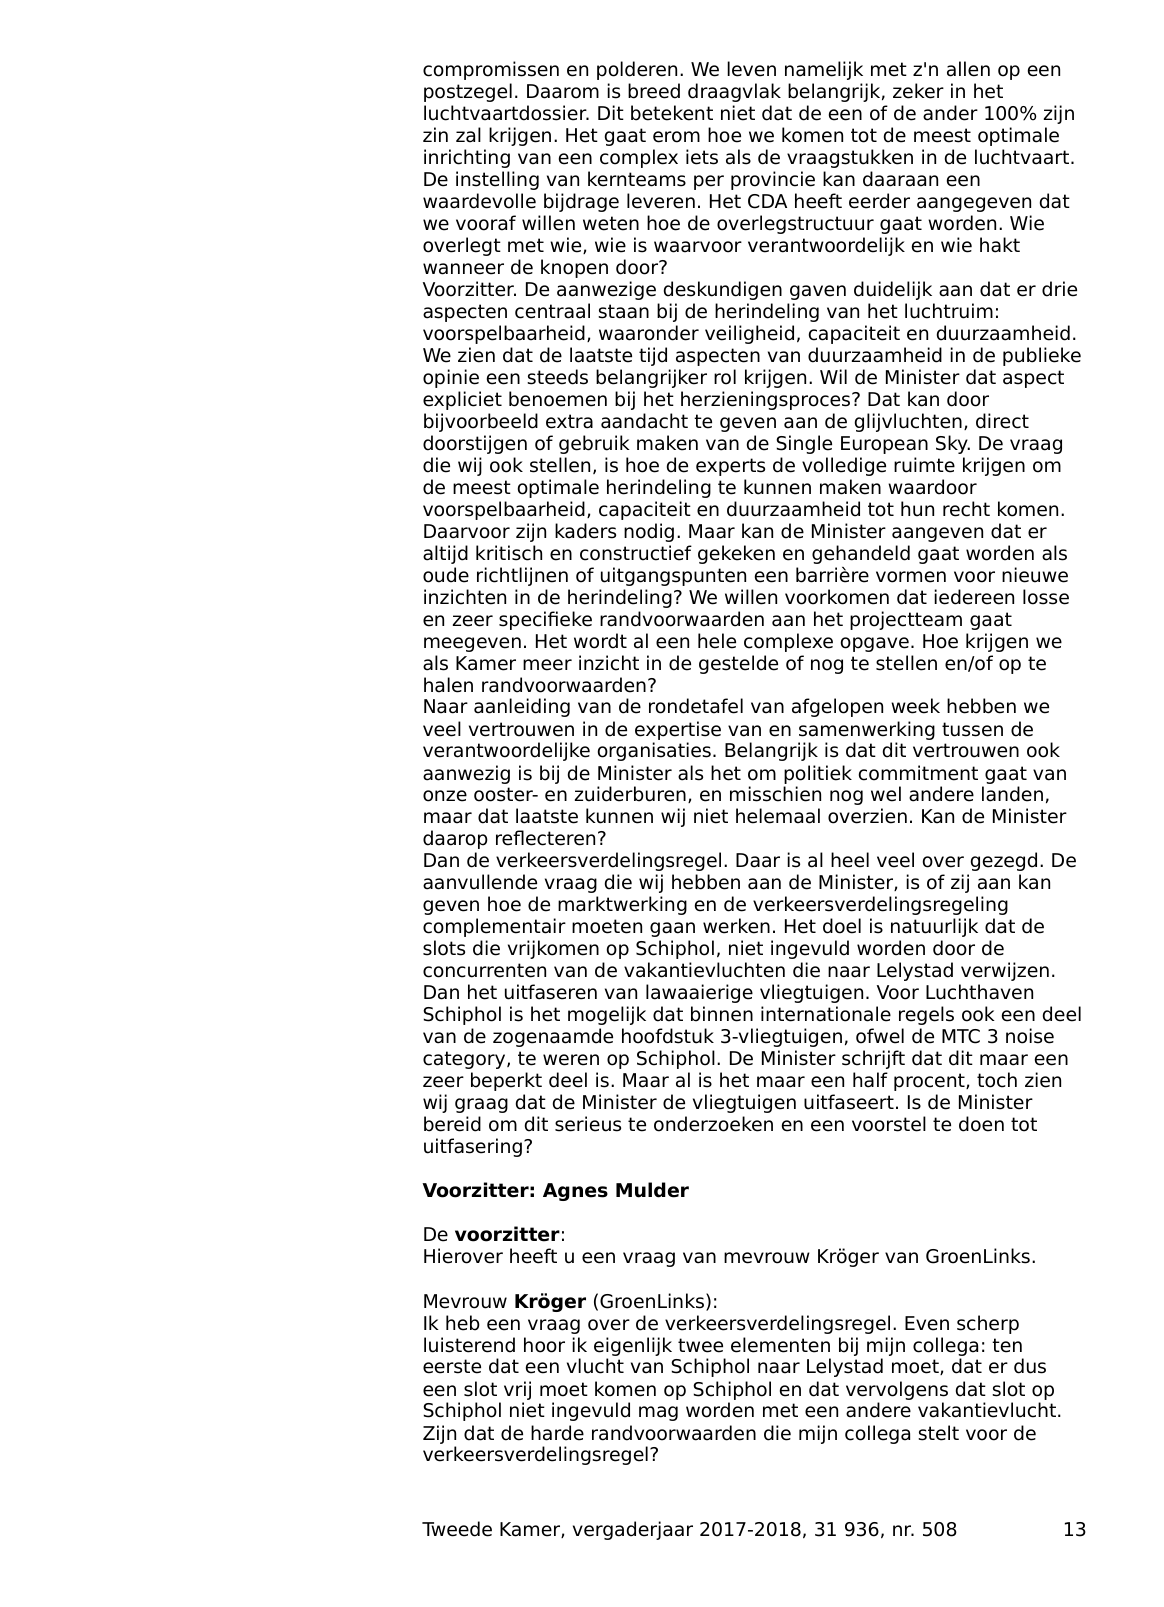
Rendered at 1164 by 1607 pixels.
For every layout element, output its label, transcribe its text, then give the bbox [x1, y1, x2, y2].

text Ik heb een vraag over de verkeersverdelingsregel. Even scherp luisterend hoor ik eigenlijk twee elementen bij mijn collega: ten eerste dat een vlucht van Schiphol naar Lelystad moet, dat er dus een slot vrij moet komen op Schiphol en dat vervolgens dat slot op Schiphol niet ingevuld mag worden met een andere vakantievlucht. Zijn dat de harde randvoorwaarden die mijn collega stelt voor de verkeersverdelingsregel? [422, 1312, 1087, 1466]
text compromissen en polderen. We leven namelijk met z'n allen op een postzegel. Daarom is breed draagvlak belangrijk, zeker in het luchtvaartdossier. Dit betekent niet dat de een of de ander 100% zijn zin zal krijgen. Het gaat erom hoe we komen tot de meest optimale inrichting van een complex iets als de vraagstukken in de luchtvaart. De instelling van kernteams per provincie kan daaraan een waardevolle bijdrage leveren. Het CDA heeft eerder aangegeven dat we vooraf willen weten hoe de overlegstructuur gaat worden. Wie overlegt met wie, wie is waarvoor verantwoordelijk en wie hakt wanneer de knopen door? [422, 59, 1087, 279]
subtitle Voorzitter: Agnes Mulder [422, 1180, 1087, 1202]
text Voorzitter. De aanwezige deskundigen gaven duidelijk aan dat er drie aspecten centraal staan bij de herindeling van het luchtruim: voorspelbaarheid, waaronder veiligheid, capaciteit en duurzaamheid. We zien dat de laatste tijd aspecten van duurzaamheid in de publieke opinie een steeds belangrijker rol krijgen. Wil de Minister dat aspect expliciet benoemen bij het herzieningsproces? Dat kan door bijvoorbeeld extra aandacht te geven aan de glijvluchten, direct doorstijgen of gebruik maken van de Single European Sky. De vraag die wij ook stellen, is hoe de experts de volledige ruimte krijgen om de meest optimale herindeling te kunnen maken waardoor voorspelbaarheid, capaciteit en duurzaamheid tot hun recht komen. Daarvoor zijn kaders nodig. Maar kan de Minister aangeven dat er altijd kritisch en constructief gekeken en gehandeld gaat worden als oude richtlijnen of uitgangspunten een barrière vormen voor nieuwe inzichten in de herindeling? We willen voorkomen dat iedereen losse en zeer specifieke randvoorwaarden aan het projectteam gaat meegeven. Het wordt al een hele complexe opgave. Hoe krijgen we als Kamer meer inzicht in de gestelde of nog te stellen en/of op te halen randvoorwaarden? [422, 279, 1087, 696]
text Hierover heeft u een vraag van mevrouw Kröger van GroenLinks. [422, 1246, 1087, 1268]
text Mevrouw Kröger (GroenLinks): [422, 1291, 1087, 1312]
text De voorzitter: [422, 1224, 1087, 1246]
text Dan de verkeersverdelingsregel. Daar is al heel veel over gezegd. De aanvullende vraag die wij hebben aan de Minister, is of zij aan kan geven hoe de marktwerking en de verkeersverdelingsregeling complementair moeten gaan werken. Het doel is natuurlijk dat de slots die vrijkomen op Schiphol, niet ingevuld worden door de concurrenten van de vakantievluchten die naar Lelystad verwijzen. [422, 850, 1087, 982]
text Naar aanleiding van de rondetafel van afgelopen week hebben we veel vertrouwen in de expertise van en samenwerking tussen de verantwoordelijke organisaties. Belangrijk is dat dit vertrouwen ook aanwezig is bij de Minister als het om politiek commitment gaat van onze ooster- en zuiderburen, en misschien nog wel andere landen, maar dat laatste kunnen wij niet helemaal overzien. Kan de Minister daarop reflecteren? [422, 696, 1087, 850]
text Dan het uitfaseren van lawaaierige vliegtuigen. Voor Luchthaven Schiphol is het mogelijk dat binnen internationale regels ook een deel van de zogenaamde hoofdstuk 3-vliegtuigen, ofwel de MTC 3 noise category, te weren op Schiphol. De Minister schrijft dat dit maar een zeer beperkt deel is. Maar al is het maar een half procent, toch zien wij graag dat de Minister de vliegtuigen uitfaseert. Is de Minister bereid om dit serieus te onderzoeken en een voorstel te doen tot uitfasering? [422, 982, 1087, 1158]
